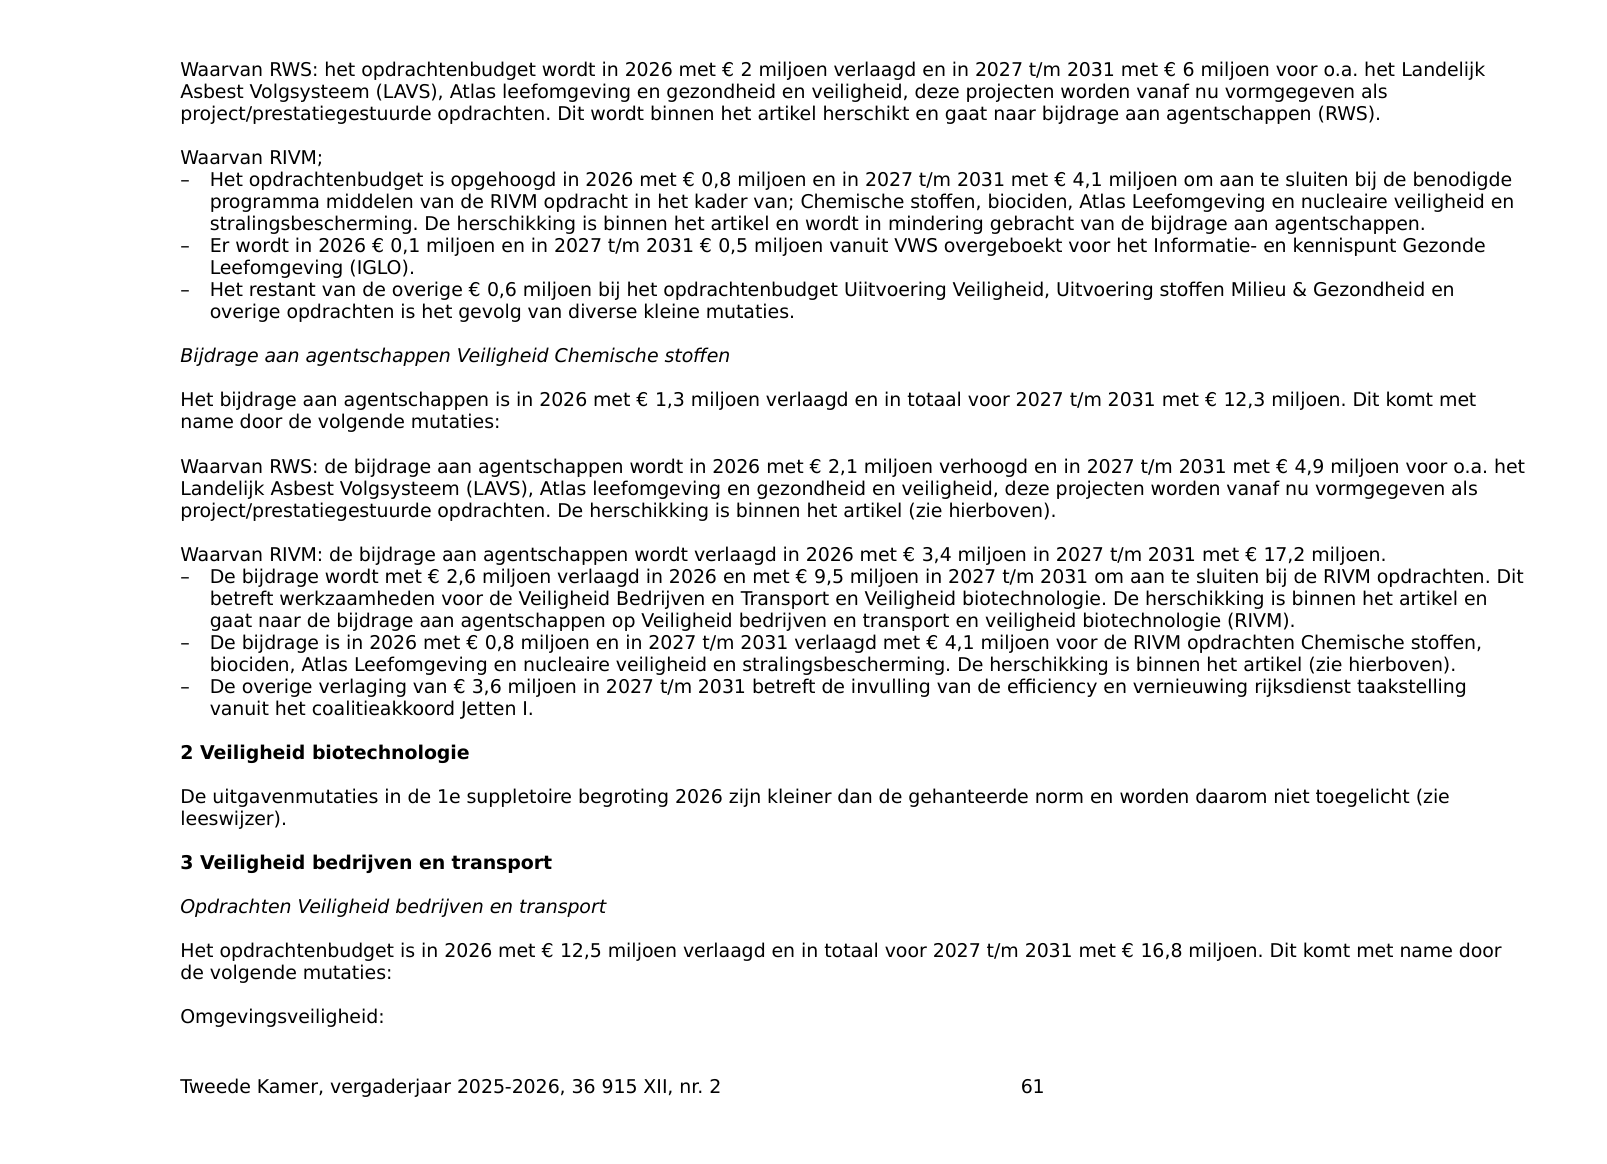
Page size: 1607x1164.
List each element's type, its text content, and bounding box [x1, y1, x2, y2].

text De uitgavenmutaties in de 1e suppletoire begroting 2026 zijn kleiner dan de gehanteerde norm en worden daarom niet toegelicht (zie leeswijzer). [180, 786, 1529, 830]
text Waarvan RIVM: de bijdrage aan agentschappen wordt verlaagd in 2026 met € 3,4 miljoen in 2027 t/m 2031 met € 17,2 miljoen. [180, 544, 1529, 566]
subtitle 3 Veiligheid bedrijven en transport [180, 852, 1529, 874]
text – Er wordt in 2026 € 0,1 miljoen en in 2027 t/m 2031 € 0,5 miljoen vanuit VWS overgeboekt voor het Informatie- en kennispunt Gezonde Leefomgeving (IGLO). [180, 235, 1529, 279]
subtitle 2 Veiligheid biotechnologie [180, 742, 1529, 764]
subtitle Bijdrage aan agentschappen Veiligheid Chemische stoffen [180, 345, 1529, 367]
text Waarvan RWS: de bijdrage aan agentschappen wordt in 2026 met € 2,1 miljoen verhoogd en in 2027 t/m 2031 met € 4,9 miljoen voor o.a. het Landelijk Asbest Volgsysteem (LAVS), Atlas leefomgeving en gezondheid en veiligheid, deze projecten worden vanaf nu vormgegeven als project/prestatiegestuurde opdrachten. De herschikking is binnen het artikel (zie hierboven). [180, 456, 1529, 521]
text Het opdrachtenbudget is in 2026 met € 12,5 miljoen verlaagd en in totaal voor 2027 t/m 2031 met € 16,8 miljoen. Dit komt met name door de volgende mutaties: [180, 940, 1529, 984]
text – De overige verlaging van € 3,6 miljoen in 2027 t/m 2031 betreft de invulling van de efficiency en vernieuwing rijksdienst taakstelling vanuit het coalitieakkoord Jetten I. [180, 676, 1529, 719]
text – Het restant van de overige € 0,6 miljoen bij het opdrachtenbudget Uiitvoering Veiligheid, Uitvoering stoffen Milieu & Gezondheid en overige opdrachten is het gevolg van diverse kleine mutaties. [180, 279, 1529, 323]
text – De bijdrage is in 2026 met € 0,8 miljoen en in 2027 t/m 2031 verlaagd met € 4,1 miljoen voor de RIVM opdrachten Chemische stoffen, biociden, Atlas Leefomgeving en nucleaire veiligheid en stralingsbescherming. De herschikking is binnen het artikel (zie hierboven). [180, 632, 1529, 676]
text Waarvan RWS: het opdrachtenbudget wordt in 2026 met € 2 miljoen verlaagd en in 2027 t/m 2031 met € 6 miljoen voor o.a. het Landelijk Asbest Volgsysteem (LAVS), Atlas leefomgeving en gezondheid en veiligheid, deze projecten worden vanaf nu vormgegeven als project/prestatiegestuurde opdrachten. Dit wordt binnen het artikel herschikt en gaat naar bijdrage aan agentschappen (RWS). [180, 59, 1529, 125]
text – De bijdrage wordt met € 2,6 miljoen verlaagd in 2026 en met € 9,5 miljoen in 2027 t/m 2031 om aan te sluiten bij de RIVM opdrachten. Dit betreft werkzaamheden voor de Veiligheid Bedrijven en Transport en Veiligheid biotechnologie. De herschikking is binnen het artikel en gaat naar de bijdrage aan agentschappen op Veiligheid bedrijven en transport en veiligheid biotechnologie (RIVM). [180, 566, 1529, 632]
subtitle Opdrachten Veiligheid bedrijven en transport [180, 896, 1529, 918]
text Het bijdrage aan agentschappen is in 2026 met € 1,3 miljoen verlaagd en in totaal voor 2027 t/m 2031 met € 12,3 miljoen. Dit komt met name door de volgende mutaties: [180, 389, 1529, 433]
text Omgevingsveiligheid: [180, 1006, 1529, 1028]
text Waarvan RIVM; [180, 147, 1529, 169]
text – Het opdrachtenbudget is opgehoogd in 2026 met € 0,8 miljoen en in 2027 t/m 2031 met € 4,1 miljoen om aan te sluiten bij de benodigde programma middelen van de RIVM opdracht in het kader van; Chemische stoffen, biociden, Atlas Leefomgeving en nucleaire veiligheid en stralingsbescherming. De herschikking is binnen het artikel en wordt in mindering gebracht van de bijdrage aan agentschappen. [180, 169, 1529, 235]
